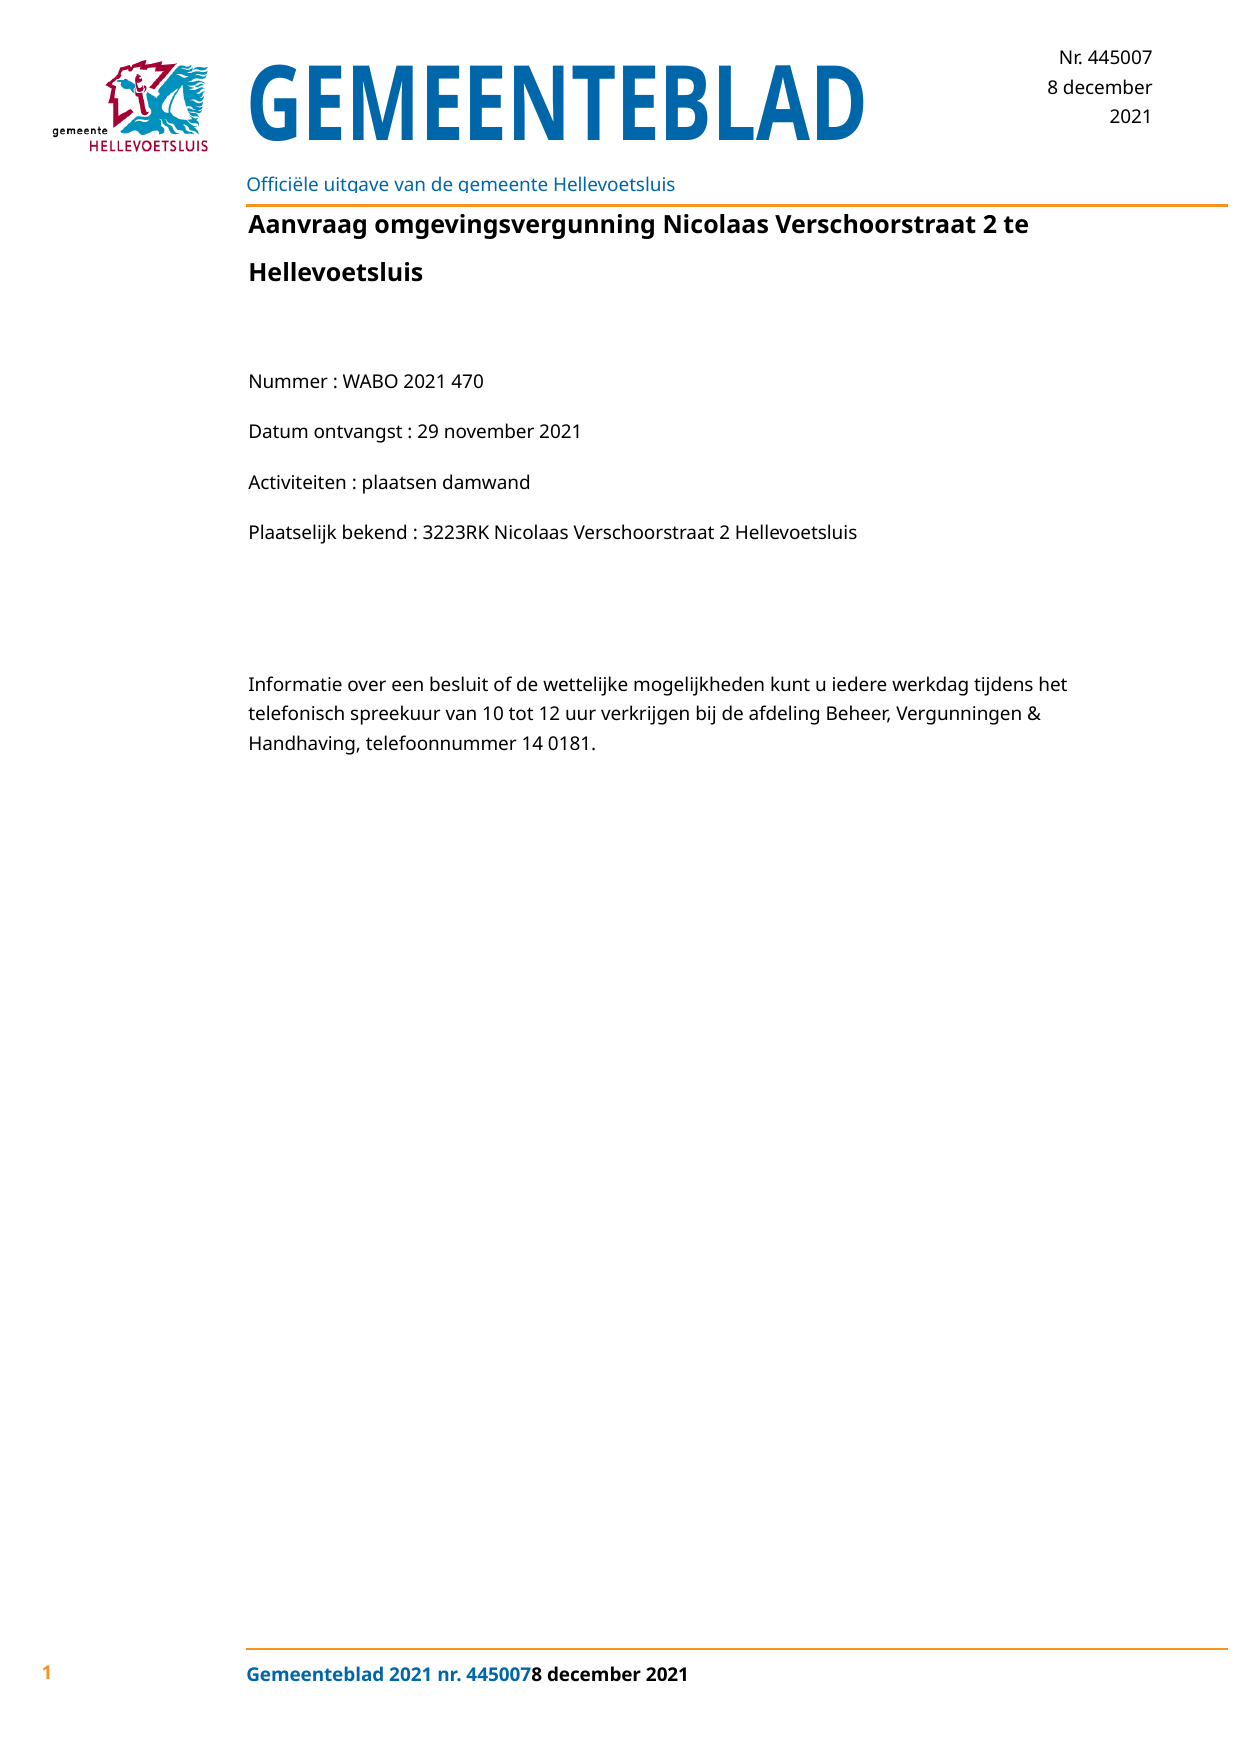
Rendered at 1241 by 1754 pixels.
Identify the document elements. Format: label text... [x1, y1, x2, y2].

picture [41, 47, 231, 172]
text Nummer : WABO 2021 470 [248, 368, 1152, 394]
text Datum ontvangst : 29 november 2021 [248, 419, 1152, 444]
text Activiteiten : plaatsen damwand [248, 469, 1152, 495]
text Aanvraag omgevingsvergunning Nicolaas Verschoorstraat 2 te Hellevoetsluis [248, 207, 1152, 288]
text Plaatselijk bekend : 3223RK Nicolaas Verschoorstraat 2 Hellevoetsluis [248, 519, 1152, 545]
text Informatie over een besluit of de wettelijke mogelijkheden kunt u iedere werkdag tijdens het telefonisch spreekuur van 10 tot 12 uur verkrijgen bij de afdeling Beheer, Vergunningen & Handhaving, telefoonnummer 14 0181. [248, 671, 1152, 756]
